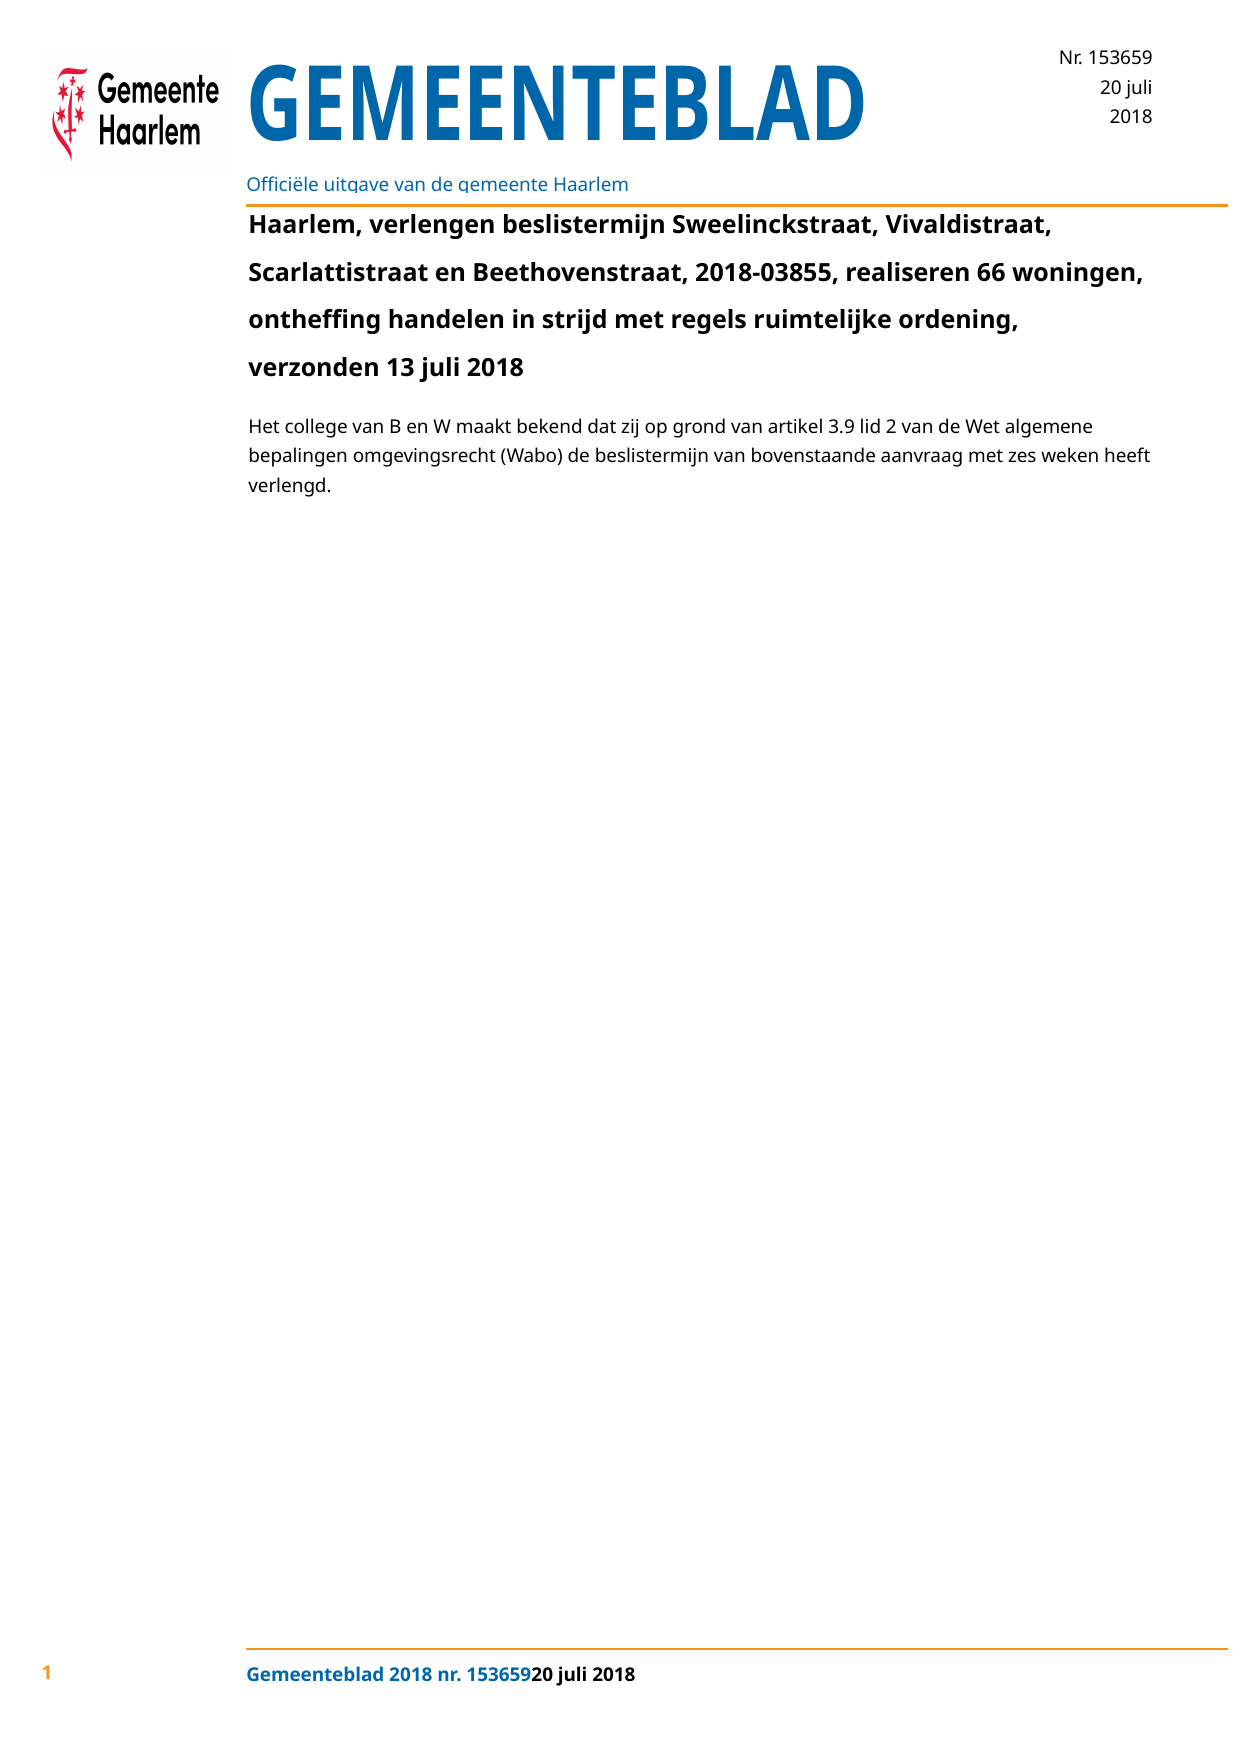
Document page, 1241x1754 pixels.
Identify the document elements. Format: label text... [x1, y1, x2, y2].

picture [41, 47, 231, 172]
text Het college van B en W maakt bekend dat zij op grond van artikel 3.9 lid 2 van de Wet algemene bepalingen omgevingsrecht (Wabo) de beslistermijn van bovenstaande aanvraag met zes weken heeft verlengd. [248, 413, 1152, 498]
text Haarlem, verlengen beslistermijn Sweelinckstraat, Vivaldistraat, Scarlattistraat en Beethovenstraat, 2018-03855, realiseren 66 woningen, ontheffing handelen in strijd met regels ruimtelijke ordening, verzonden 13 juli 2018 [248, 207, 1152, 384]
